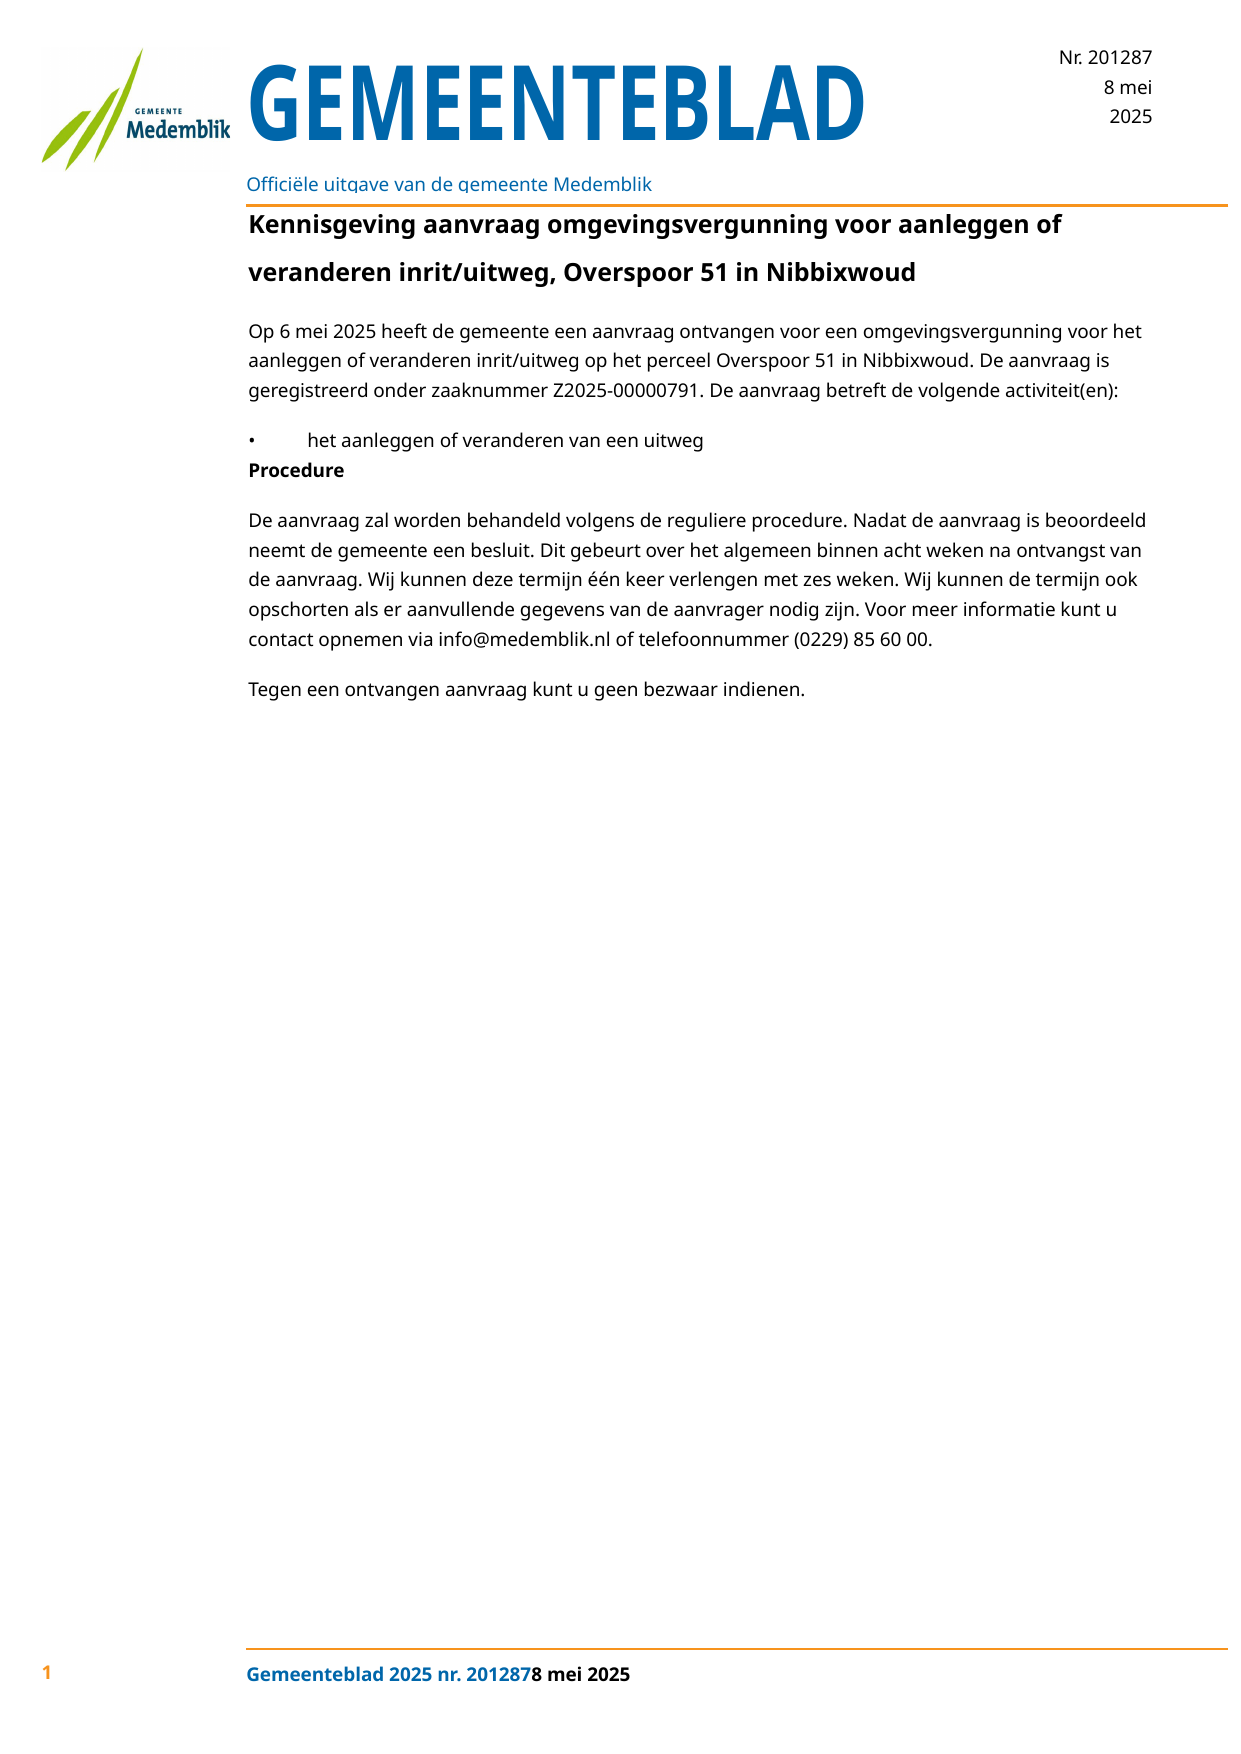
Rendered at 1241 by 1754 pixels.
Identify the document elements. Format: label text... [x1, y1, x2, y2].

text Kennisgeving aanvraag omgevingsvergunning voor aanleggen of veranderen inrit/uitweg, Overspoor 51 in Nibbixwoud [248, 207, 1152, 288]
text Procedure [248, 457, 1152, 483]
picture [41, 47, 231, 172]
text De aanvraag zal worden behandeld volgens de reguliere procedure. Nadat de aanvraag is beoordeeld neemt de gemeente een besluit. Dit gebeurt over het algemeen binnen acht weken na ontvangst van de aanvraag. Wij kunnen deze termijn één keer verlengen met zes weken. Wij kunnen de termijn ook opschorten als er aanvullende gegevens van de aanvrager nodig zijn. Voor meer informatie kunt u contact opnemen via info@medemblik.nl of telefoonnummer (0229) 85 60 00. [248, 507, 1152, 652]
text Op 6 mei 2025 heeft de gemeente een aanvraag ontvangen voor een omgevingsvergunning voor het aanleggen of veranderen inrit/uitweg op het perceel Overspoor 51 in Nibbixwoud. De aanvraag is geregistreerd onder zaaknummer Z2025-00000791. De aanvraag betreft de volgende activiteit(en): [248, 318, 1152, 403]
list het aanleggen of veranderen van een uitweg [248, 427, 1152, 453]
text Tegen een ontvangen aanvraag kunt u geen bezwaar indienen. [248, 676, 1152, 702]
